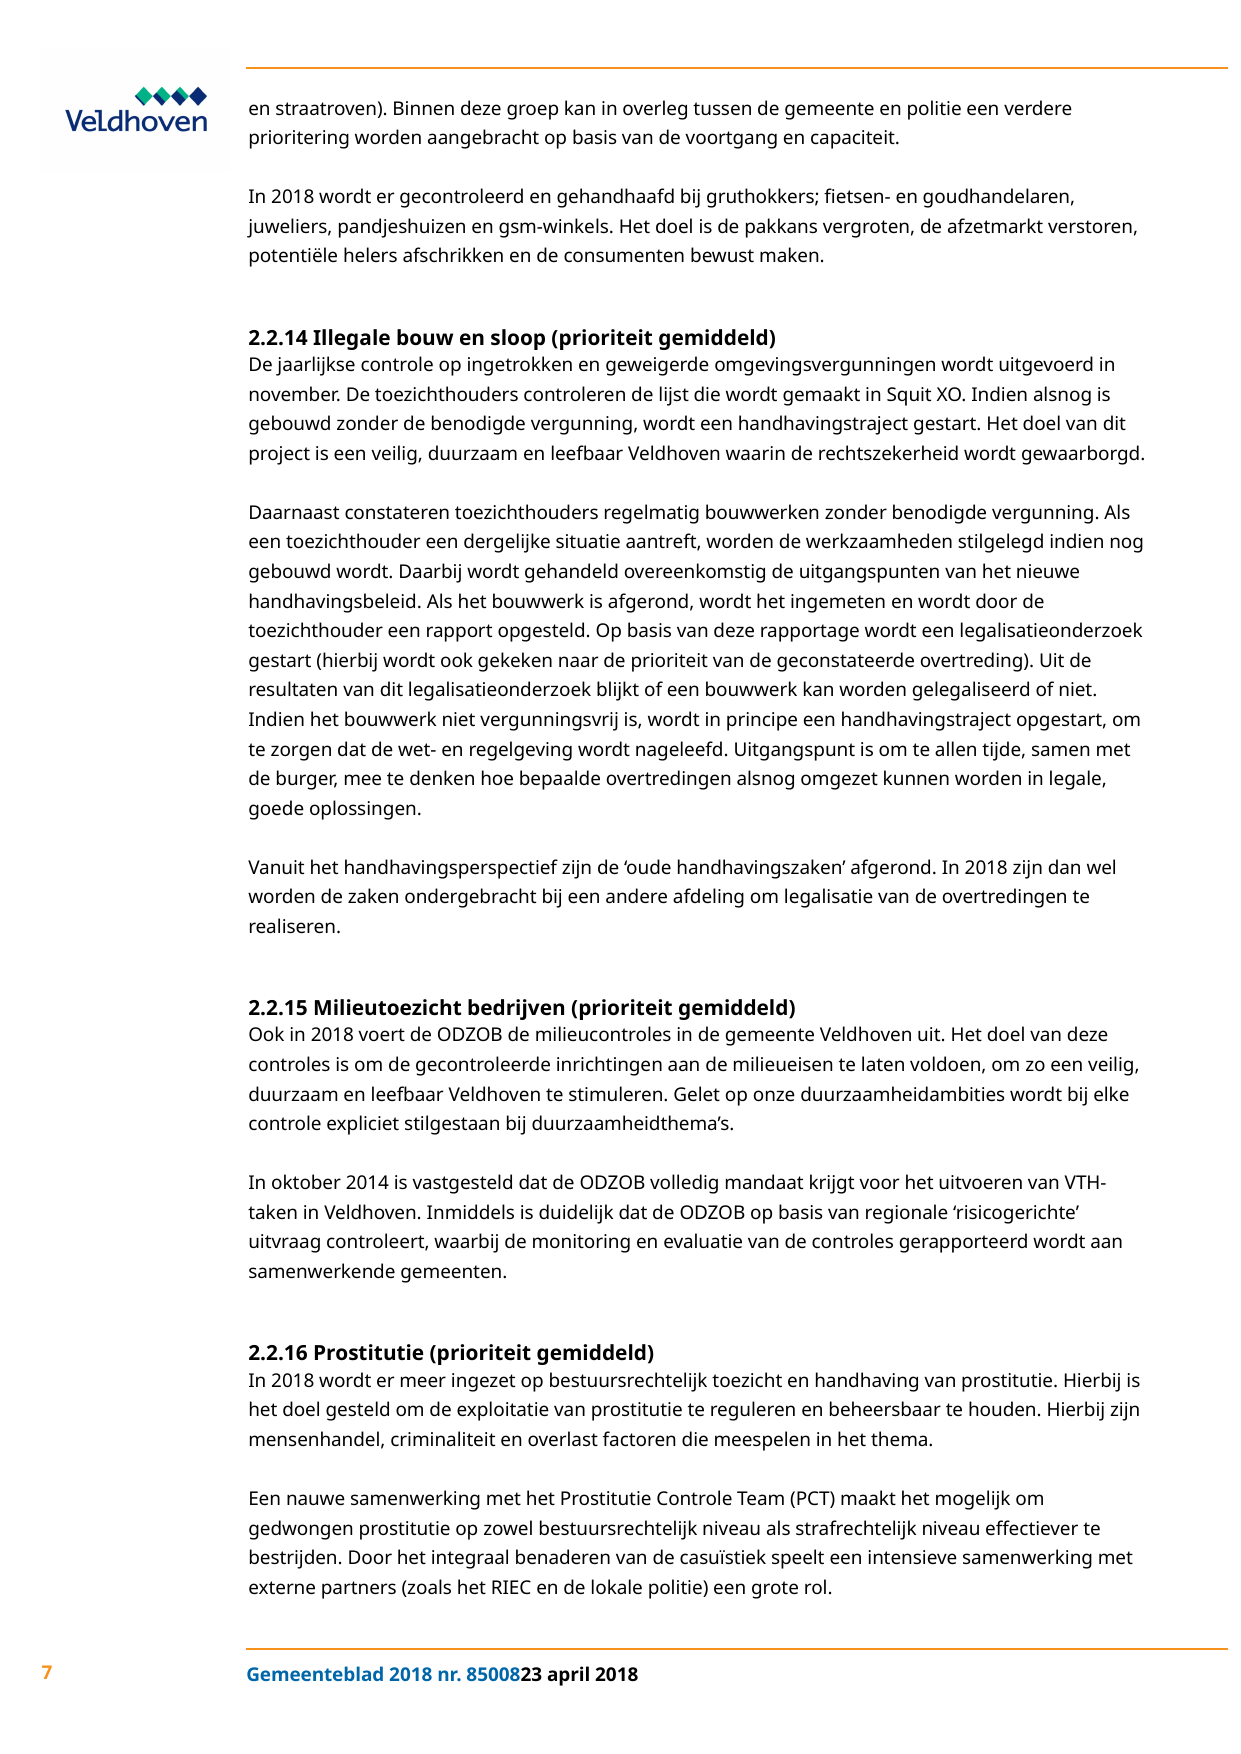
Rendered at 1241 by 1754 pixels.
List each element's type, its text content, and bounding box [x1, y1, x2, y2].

text Daarnaast constateren toezichthouders regelmatig bouwwerken zonder benodigde vergunning. Als een toezichthouder een dergelijke situatie aantreft, worden de werkzaamheden stilgelegd indien nog gebouwd wordt. Daarbij wordt gehandeld overeenkomstig de uitgangspunten van het nieuwe handhavingsbeleid. Als het bouwwerk is afgerond, wordt het ingemeten en wordt door de toezichthouder een rapport opgesteld. Op basis van deze rapportage wordt een legalisatieonderzoek gestart (hierbij wordt ook gekeken naar de prioriteit van de geconstateerde overtreding). Uit de resultaten van dit legalisatieonderzoek blijkt of een bouwwerk kan worden gelegaliseerd of niet. Indien het bouwwerk niet vergunningsvrij is, wordt in principe een handhavingstraject opgestart, om te zorgen dat de wet- en regelgeving wordt nageleefd. Uitgangspunt is om te allen tijde, samen met de burger, mee te denken hoe bepaalde overtredingen alsnog omgezet kunnen worden in legale, goede oplossingen. [248, 499, 1152, 821]
text 2.2.15 Milieutoezicht bedrijven (prioriteit gemiddeld) [248, 993, 1152, 1022]
text en straatroven). Binnen deze groep kan in overleg tussen de gemeente en politie een verdere prioritering worden aangebracht op basis van de voortgang en capaciteit. [248, 95, 1152, 150]
text In 2018 wordt er gecontroleerd en gehandhaafd bij gruthokkers; fietsen- en goudhandelaren, juweliers, pandjeshuizen en gsm-winkels. Het doel is de pakkans vergroten, de afzetmarkt verstoren, potentiële helers afschrikken en de consumenten bewust maken. [248, 183, 1152, 268]
picture [41, 47, 231, 172]
text Vanuit het handhavingsperspectief zijn de ‘oude handhavingszaken’ afgerond. In 2018 zijn dan wel worden de zaken ondergebracht bij een andere afdeling om legalisatie van de overtredingen te realiseren. [248, 854, 1152, 939]
text Ook in 2018 voert de ODZOB de milieucontroles in de gemeente Veldhoven uit. Het doel van deze controles is om de gecontroleerde inrichtingen aan de milieueisen te laten voldoen, om zo een veilig, duurzaam en leefbaar Veldhoven te stimuleren. Gelet op onze duurzaamheidambities wordt bij elke controle expliciet stilgestaan bij duurzaamheidthema’s. [248, 1022, 1152, 1136]
text 2.2.14 Illegale bouw en sloop (prioriteit gemiddeld) [248, 323, 1152, 351]
text De jaarlijkse controle op ingetrokken en geweigerde omgevingsvergunningen wordt uitgevoerd in november. De toezichthouders controleren de lijst die wordt gemaakt in Squit XO. Indien alsnog is gebouwd zonder de benodigde vergunning, wordt een handhavingstraject gestart. Het doel van dit project is een veilig, duurzaam en leefbaar Veldhoven waarin de rechtszekerheid wordt gewaarborgd. [248, 351, 1152, 466]
text In oktober 2014 is vastgesteld dat de ODZOB volledig mandaat krijgt voor het uitvoeren van VTH-taken in Veldhoven. Inmiddels is duidelijk dat de ODZOB op basis van regionale ‘risicogerichte’ uitvraag controleert, waarbij de monitoring en evaluatie van de controles gerapporteerd wordt aan samenwerkende gemeenten. [248, 1169, 1152, 1284]
text In 2018 wordt er meer ingezet op bestuursrechtelijk toezicht en handhaving van prostitutie. Hierbij is het doel gesteld om de exploitatie van prostitutie te reguleren en beheersbaar te houden. Hierbij zijn mensenhandel, criminaliteit en overlast factoren die meespelen in het thema. [248, 1367, 1152, 1452]
text Een nauwe samenwerking met het Prostitutie Controle Team (PCT) maakt het mogelijk om gedwongen prostitutie op zowel bestuursrechtelijk niveau als strafrechtelijk niveau effectiever te bestrijden. Door het integraal benaderen van de casuïstiek speelt een intensieve samenwerking met externe partners (zoals het RIEC en de lokale politie) een grote rol. [248, 1485, 1152, 1599]
text 2.2.16 Prostitutie (prioriteit gemiddeld) [248, 1338, 1152, 1367]
